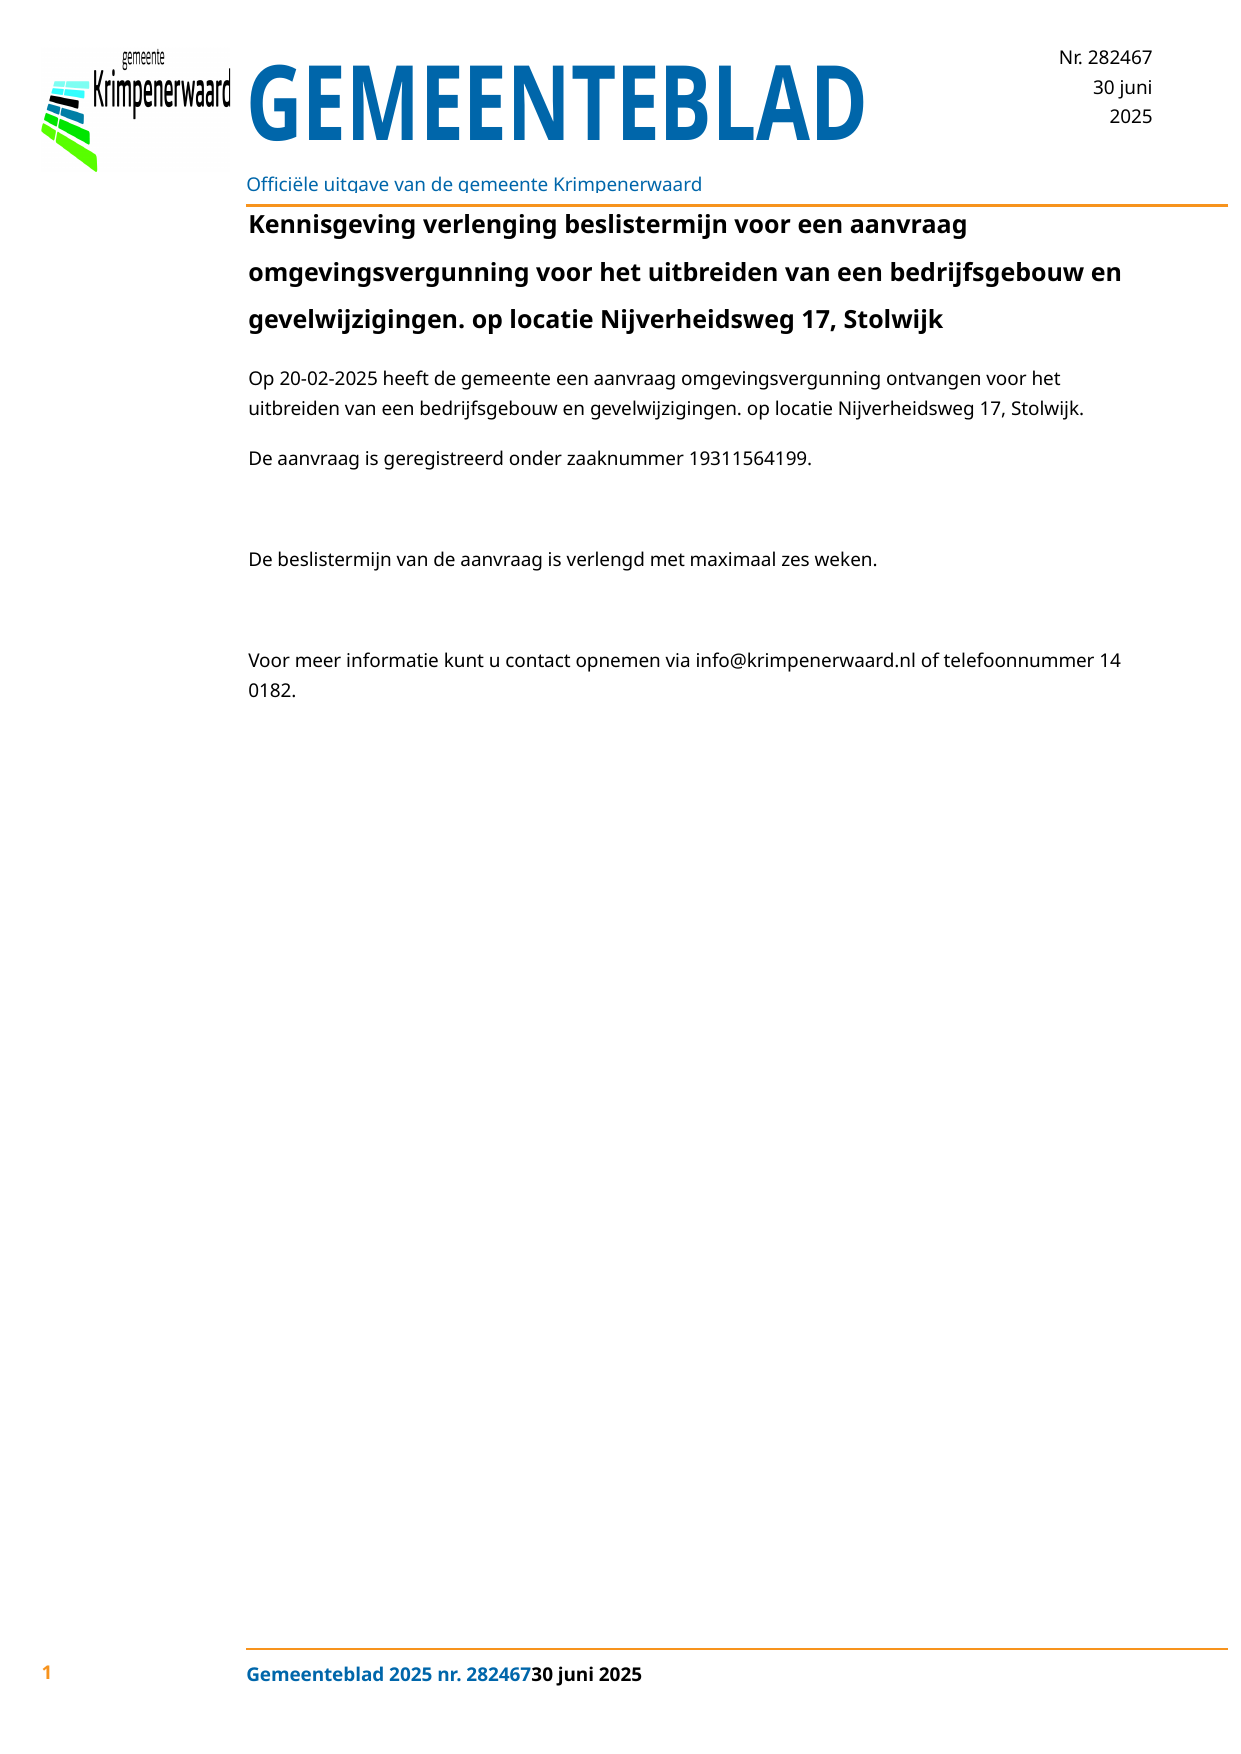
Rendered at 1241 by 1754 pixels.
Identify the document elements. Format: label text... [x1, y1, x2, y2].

text Op 20-02-2025 heeft de gemeente een aanvraag omgevingsvergunning ontvangen voor het uitbreiden van een bedrijfsgebouw en gevelwijzigingen. op locatie Nijverheidsweg 17, Stolwijk. [248, 366, 1152, 421]
text Kennisgeving verlenging beslistermijn voor een aanvraag omgevingsvergunning voor het uitbreiden van een bedrijfsgebouw en gevelwijzigingen. op locatie Nijverheidsweg 17, Stolwijk [248, 207, 1152, 336]
text Voor meer informatie kunt u contact opnemen via info@krimpenerwaard.nl of telefoonnummer 14 0182. [248, 647, 1152, 702]
text De beslistermijn van de aanvraag is verlengd met maximaal zes weken. [248, 546, 1152, 572]
picture [41, 47, 231, 172]
text De aanvraag is geregistreerd onder zaaknummer 19311564199. [248, 446, 1152, 471]
